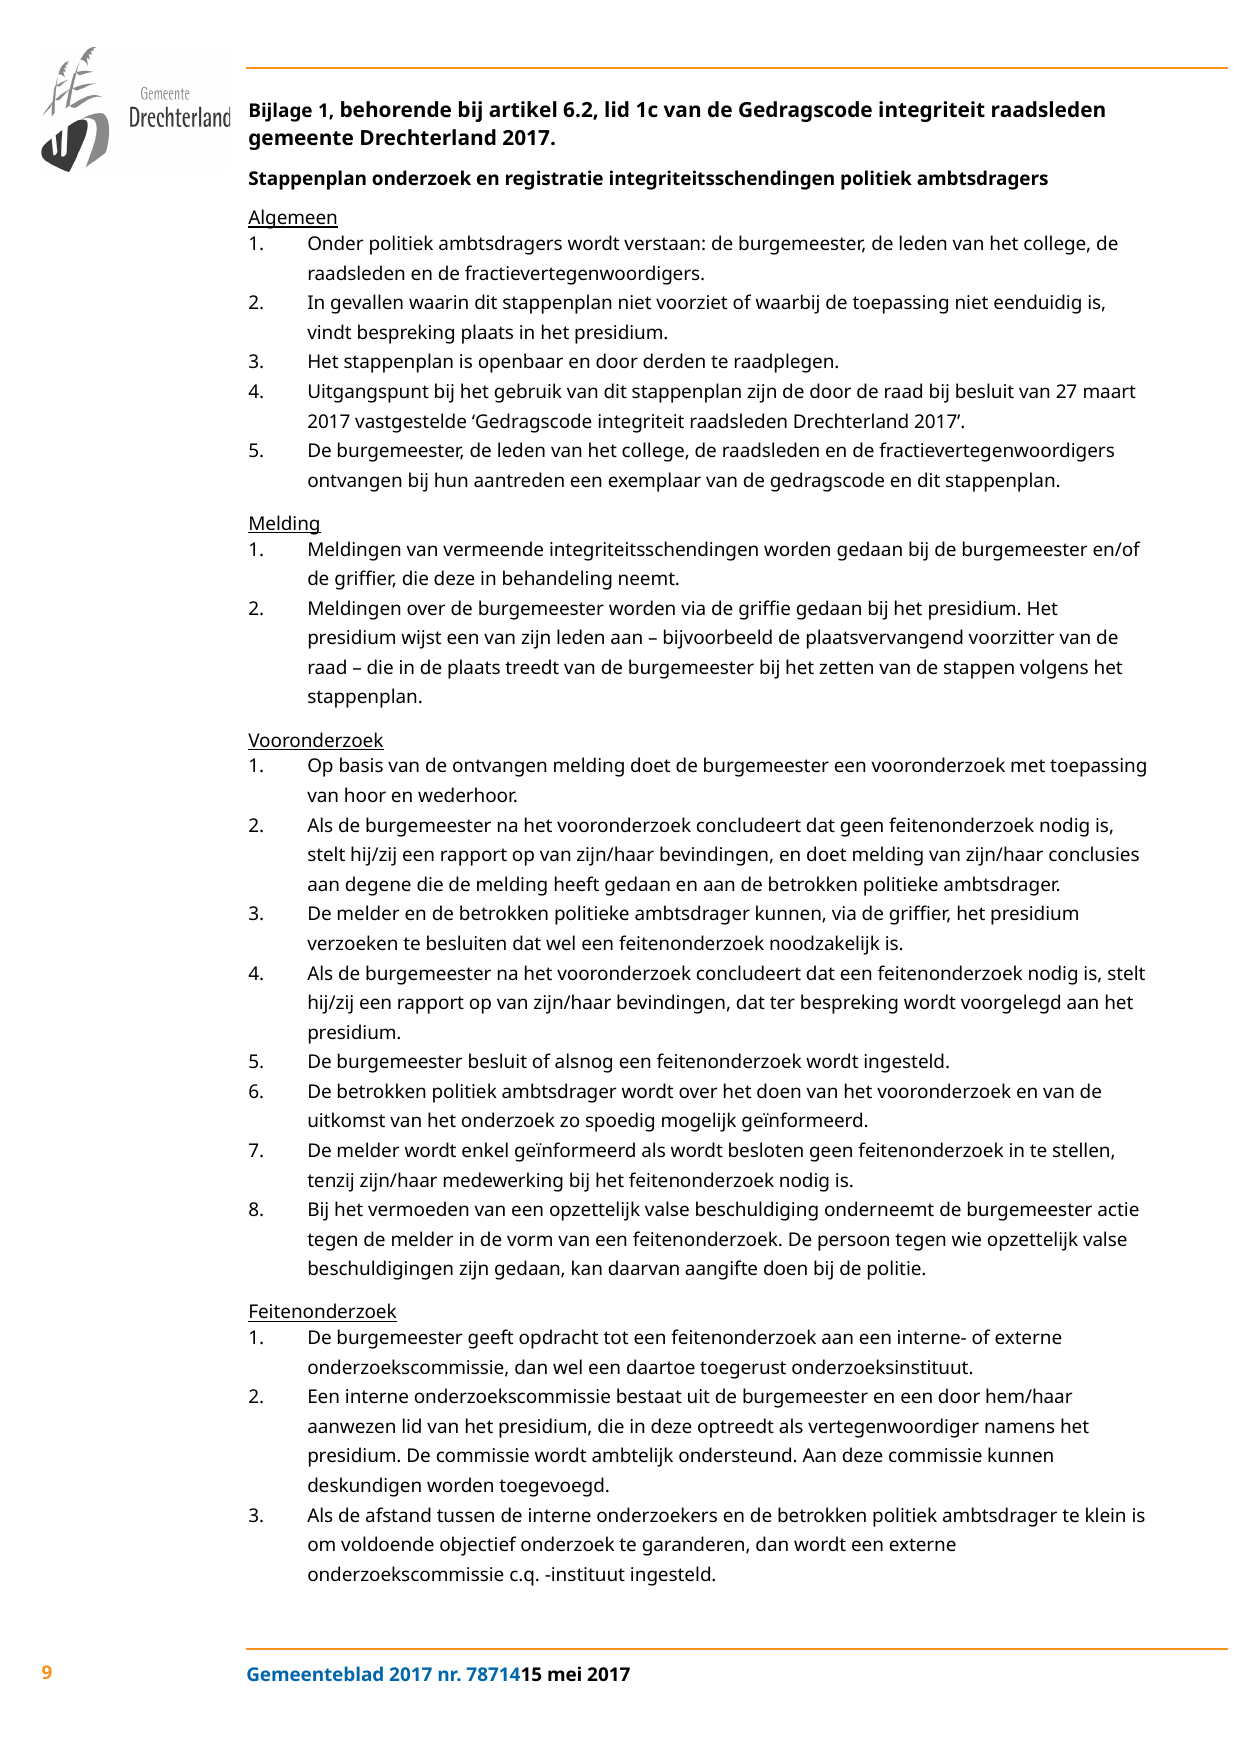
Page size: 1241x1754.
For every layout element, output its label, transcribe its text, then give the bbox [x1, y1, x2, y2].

list Een interne onderzoekscommissie bestaat uit de burgemeester en een door hem/haar aanwezen lid van het presidium, die in deze optreedt als vertegenwoordiger namens het presidium. De commissie wordt ambtelijk ondersteund. Aan deze commissie kunnen deskundigen worden toegevoegd. [248, 1383, 1152, 1498]
list De melder en de betrokken politieke ambtsdrager kunnen, via de griffier, het presidium verzoeken te besluiten dat wel een feitenonderzoek noodzakelijk is. [248, 901, 1152, 956]
text Vooronderzoek [248, 727, 1152, 753]
list De burgemeester geeft opdracht tot een feitenonderzoek aan een interne- of externe onderzoekscommissie, dan wel een daartoe toegerust onderzoeksinstituut. [248, 1324, 1152, 1380]
picture [41, 47, 231, 172]
text Algemeen [248, 204, 1152, 230]
list De burgemeester, de leden van het college, de raadsleden en de fractievertegenwoordigers ontvangen bij hun aantreden een exemplaar van de gedragscode en dit stappenplan. [248, 437, 1152, 493]
text Feitenonderzoek [248, 1299, 1152, 1324]
list Uitgangspunt bij het gebruik van dit stappenplan zijn de door de raad bij besluit van 27 maart 2017 vastgestelde ‘Gedragscode integriteit raadsleden Drechterland 2017’. [248, 378, 1152, 433]
list In gevallen waarin dit stappenplan niet voorziet of waarbij de toepassing niet eenduidig is, vindt bespreking plaats in het presidium. [248, 289, 1152, 345]
list De betrokken politiek ambtsdrager wordt over het doen van het vooronderzoek en van de uitkomst van het onderzoek zo spoedig mogelijk geïnformeerd. [248, 1078, 1152, 1133]
list Als de afstand tussen de interne onderzoekers en de betrokken politiek ambtsdrager te klein is om voldoende objectief onderzoek te garanderen, dan wordt een externe onderzoekscommissie c.q. -instituut ingesteld. [248, 1502, 1152, 1587]
list De melder wordt enkel geïnformeerd als wordt besloten geen feitenonderzoek in te stellen, tenzij zijn/haar medewerking bij het feitenonderzoek nodig is. [248, 1137, 1152, 1192]
list Meldingen over de burgemeester worden via de griffie gedaan bij het presidium. Het presidium wijst een van zijn leden aan – bijvoorbeeld de plaatsvervangend voorzitter van de raad – die in de plaats treedt van de burgemeester bij het zetten van de stappen volgens het stappenplan. [248, 595, 1152, 709]
text Melding [248, 510, 1152, 536]
list De burgemeester besluit of alsnog een feitenonderzoek wordt ingesteld. [248, 1048, 1152, 1074]
list Op basis van de ontvangen melding doet de burgemeester een vooronderzoek met toepassing van hoor en wederhoor. [248, 753, 1152, 808]
text Stappenplan onderzoek en registratie integriteitsschendingen politiek ambtsdragers [248, 165, 1152, 191]
list Als de burgemeester na het vooronderzoek concludeert dat geen feitenonderzoek nodig is, stelt hij/zij een rapport op van zijn/haar bevindingen, en doet melding van zijn/haar conclusies aan degene die de melding heeft gedaan en aan de betrokken politieke ambtsdrager. [248, 812, 1152, 897]
list Onder politiek ambtsdragers wordt verstaan: de burgemeester, de leden van het college, de raadsleden en de fractievertegenwoordigers. [248, 230, 1152, 286]
list Als de burgemeester na het vooronderzoek concludeert dat een feitenonderzoek nodig is, stelt hij/zij een rapport op van zijn/haar bevindingen, dat ter bespreking wordt voorgelegd aan het presidium. [248, 960, 1152, 1044]
list Het stappenplan is openbaar en door derden te raadplegen. [248, 349, 1152, 374]
list Meldingen van vermeende integriteitsschendingen worden gedaan bij de burgemeester en/of de griffier, die deze in behandeling neemt. [248, 536, 1152, 591]
list Bij het vermoeden van een opzettelijk valse beschuldiging onderneemt de burgemeester actie tegen de melder in de vorm van een feitenonderzoek. De persoon tegen wie opzettelijk valse beschuldigingen zijn gedaan, kan daarvan aangifte doen bij de politie. [248, 1196, 1152, 1281]
text Bijlage 1, behorende bij artikel 6.2, lid 1c van de Gedragscode integriteit raadsleden gemeente Drechterland 2017. [248, 95, 1152, 152]
